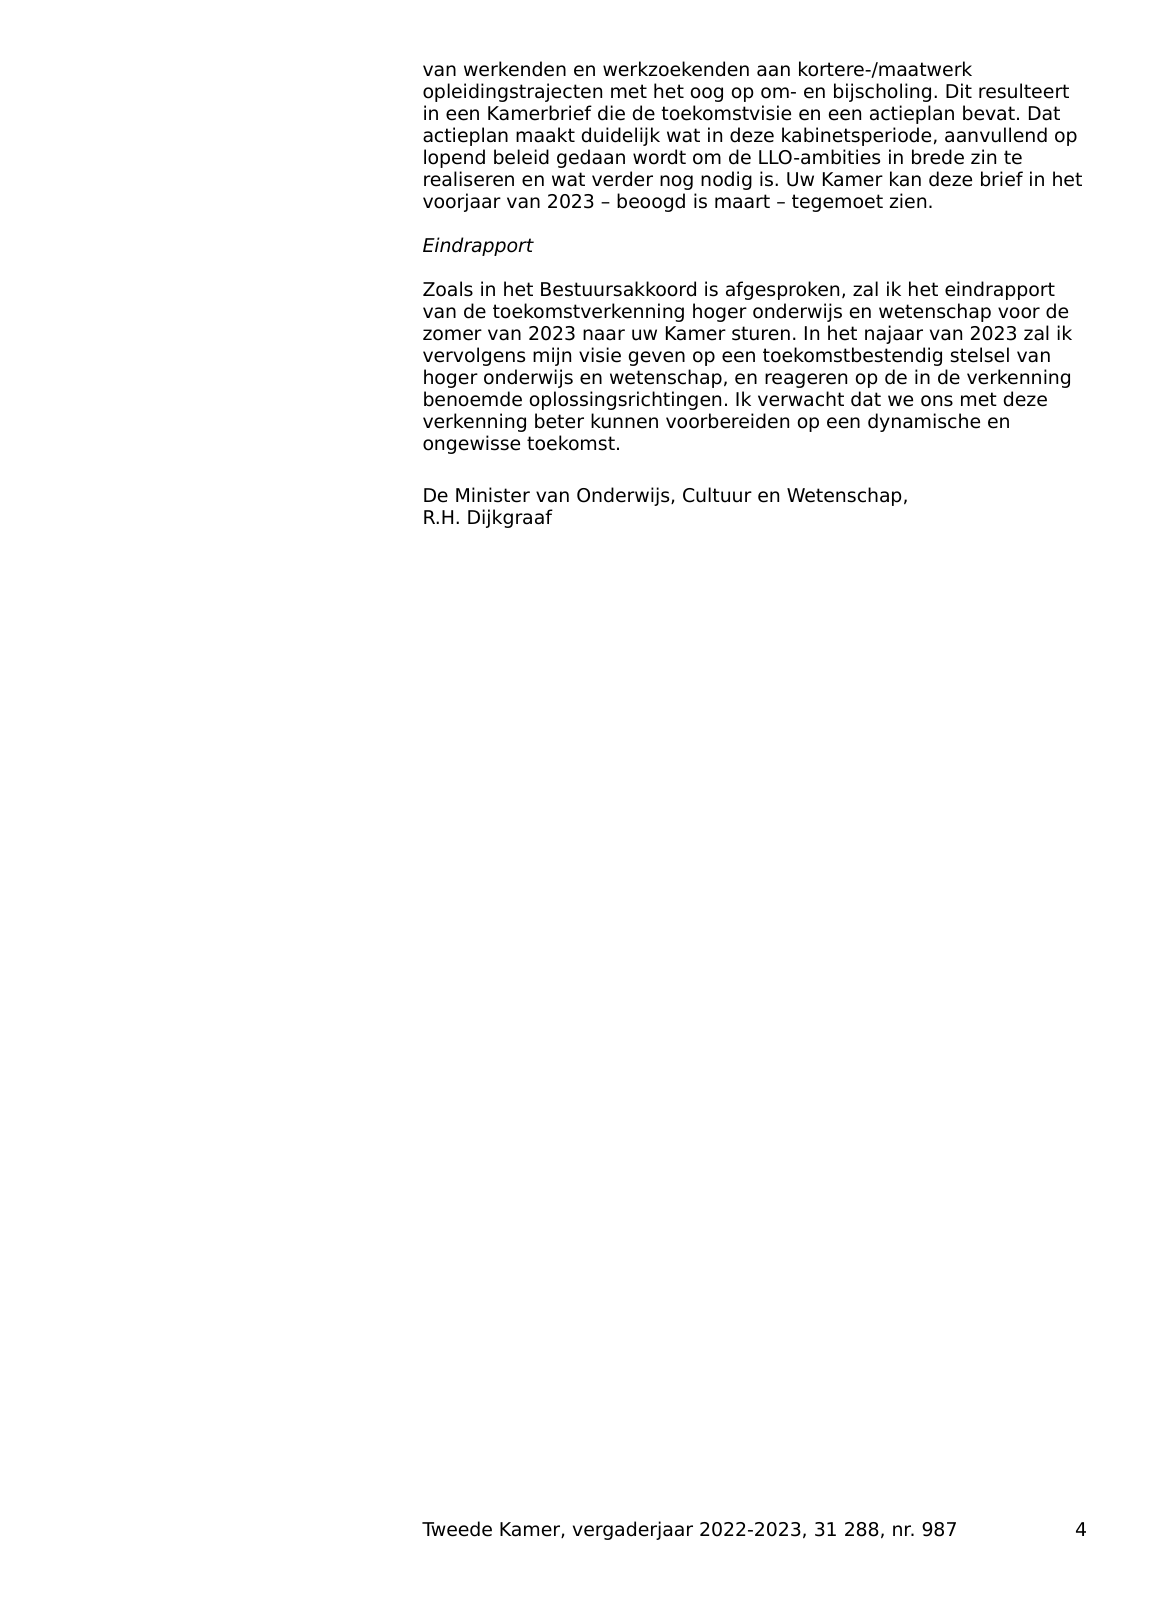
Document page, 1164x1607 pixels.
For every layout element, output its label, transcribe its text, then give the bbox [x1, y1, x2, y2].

text van werkenden en werkzoekenden aan kortere-/maatwerk opleidingstrajecten met het oog op om- en bijscholing. Dit resulteert in een Kamerbrief die de toekomstvisie en een actieplan bevat. Dat actieplan maakt duidelijk wat in deze kabinetsperiode, aanvullend op lopend beleid gedaan wordt om de LLO-ambities in brede zin te realiseren en wat verder nog nodig is. Uw Kamer kan deze brief in het voorjaar van 2023 – beoogd is maart – tegemoet zien. [422, 59, 1087, 213]
text De Minister van Onderwijs, Cultuur en Wetenschap, R.H. Dijkgraaf [422, 485, 1087, 529]
text Zoals in het Bestuursakkoord is afgesproken, zal ik het eindrapport van de toekomstverkenning hoger onderwijs en wetenschap voor de zomer van 2023 naar uw Kamer sturen. In het najaar van 2023 zal ik vervolgens mijn visie geven op een toekomstbestendig stelsel van hoger onderwijs en wetenschap, en reageren op de in de verkenning benoemde oplossingsrichtingen. Ik verwacht dat we ons met deze verkenning beter kunnen voorbereiden op een dynamische en ongewisse toekomst. [422, 279, 1087, 455]
subtitle Eindrapport [422, 235, 1087, 257]
